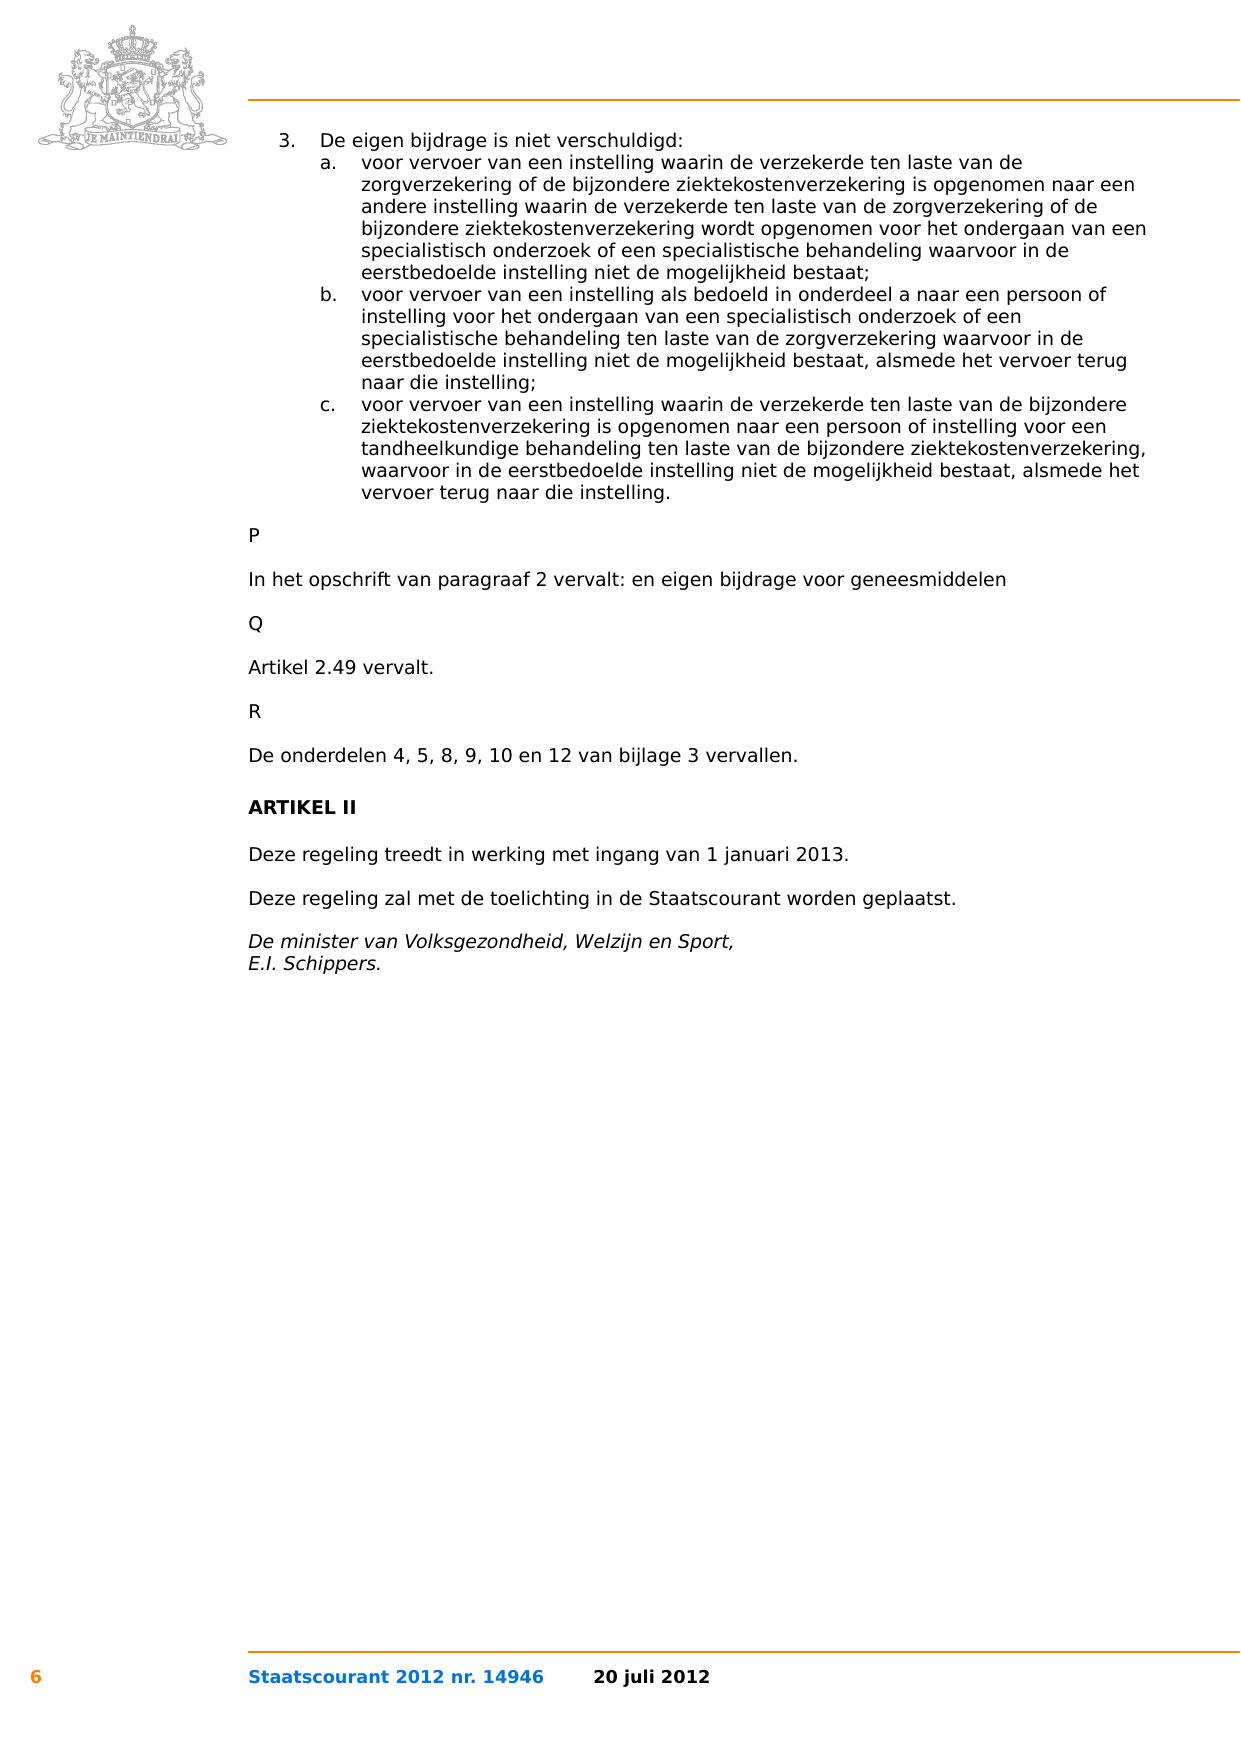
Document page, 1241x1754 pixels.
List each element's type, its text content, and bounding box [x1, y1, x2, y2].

text In het opschrift van paragraaf 2 vervalt: en eigen bijdrage voor geneesmiddelen [248, 569, 1163, 591]
text Q [248, 613, 1163, 635]
text Artikel 2.49 vervalt. [248, 657, 1163, 679]
text 3. De eigen bijdrage is niet verschuldigd: [278, 130, 1163, 152]
text a. voor vervoer van een instelling waarin de verzekerde ten laste van de zorgverzekering of de bijzondere ziektekostenverzekering is opgenomen naar een andere instelling waarin de verzekerde ten laste van de zorgverzekering of de bijzondere ziektekostenverzekering wordt opgenomen voor het ondergaan van een specialistisch onderzoek of een specialistische behandeling waarvoor in de eerstbedoelde instelling niet de mogelijkheid bestaat; [319, 152, 1163, 284]
text De minister van Volksgezondheid, Welzijn en Sport, E.I. Schippers. [248, 931, 1163, 975]
text Deze regeling treedt in werking met ingang van 1 januari 2013. [248, 844, 1163, 866]
text De onderdelen 4, 5, 8, 9, 10 en 12 van bijlage 3 vervallen. [248, 745, 1163, 767]
picture [38, 25, 227, 150]
text b. voor vervoer van een instelling als bedoeld in onderdeel a naar een persoon of instelling voor het ondergaan van een specialistisch onderzoek of een specialistische behandeling ten laste van de zorgverzekering waarvoor in de eerstbedoelde instelling niet de mogelijkheid bestaat, alsmede het vervoer terug naar die instelling; [319, 284, 1163, 394]
text c. voor vervoer van een instelling waarin de verzekerde ten laste van de bijzondere ziektekostenverzekering is opgenomen naar een persoon of instelling voor een tandheelkundige behandeling ten laste van de bijzondere ziektekostenverzekering, waarvoor in de eerstbedoelde instelling niet de mogelijkheid bestaat, alsmede het vervoer terug naar die instelling. [319, 394, 1163, 503]
text R [248, 701, 1163, 723]
subtitle ARTIKEL II [248, 797, 1163, 819]
text Deze regeling zal met de toelichting in de Staatscourant worden geplaatst. [248, 887, 1163, 909]
text P [248, 525, 1163, 547]
